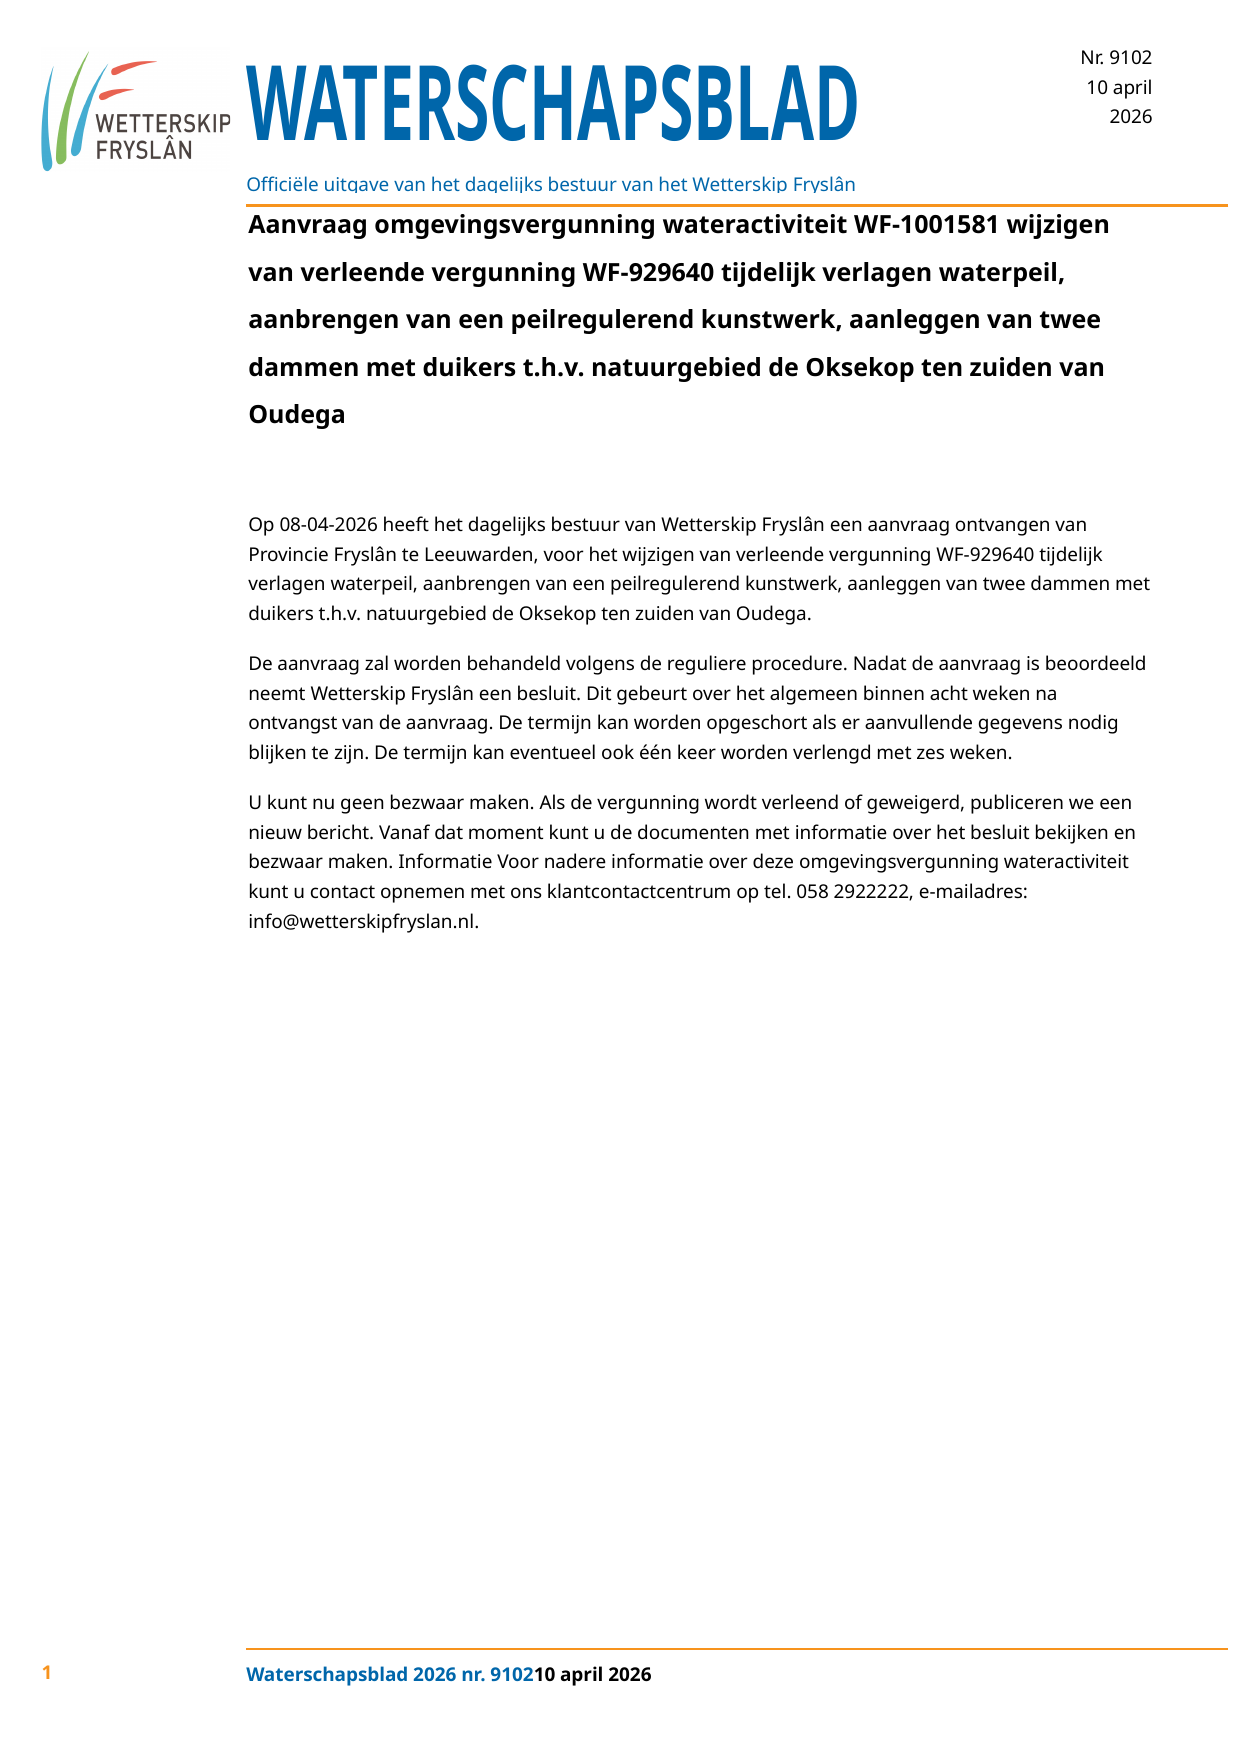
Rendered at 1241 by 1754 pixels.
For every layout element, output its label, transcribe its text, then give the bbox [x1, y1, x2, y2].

text U kunt nu geen bezwaar maken. Als de vergunning wordt verleend of geweigerd, publiceren we een nieuw bericht. Vanaf dat moment kunt u de documenten met informatie over het besluit bekijken en bezwaar maken. Informatie Voor nadere informatie over deze omgevingsvergunning wateractiviteit kunt u contact opnemen met ons klantcontactcentrum op tel. 058 2922222, e-mailadres: info@wetterskipfryslan.nl. [248, 789, 1152, 933]
picture [41, 47, 231, 172]
text Op 08-04-2026 heeft het dagelijks bestuur van Wetterskip Fryslân een aanvraag ontvangen van Provincie Fryslân te Leeuwarden, voor het wijzigen van verleende vergunning WF-929640 tijdelijk verlagen waterpeil, aanbrengen van een peilregulerend kunstwerk, aanleggen van twee dammen met duikers t.h.v. natuurgebied de Oksekop ten zuiden van Oudega. [248, 511, 1152, 626]
text Aanvraag omgevingsvergunning wateractiviteit WF-1001581 wijzigen van verleende vergunning WF-929640 tijdelijk verlagen waterpeil, aanbrengen van een peilregulerend kunstwerk, aanleggen van twee dammen met duikers t.h.v. natuurgebied de Oksekop ten zuiden van Oudega [248, 207, 1152, 431]
text De aanvraag zal worden behandeld volgens de reguliere procedure. Nadat de aanvraag is beoordeeld neemt Wetterskip Fryslân een besluit. Dit gebeurt over het algemeen binnen acht weken na ontvangst van de aanvraag. De termijn kan worden opgeschort als er aanvullende gegevens nodig blijken te zijn. De termijn kan eventueel ook één keer worden verlengd met zes weken. [248, 650, 1152, 765]
